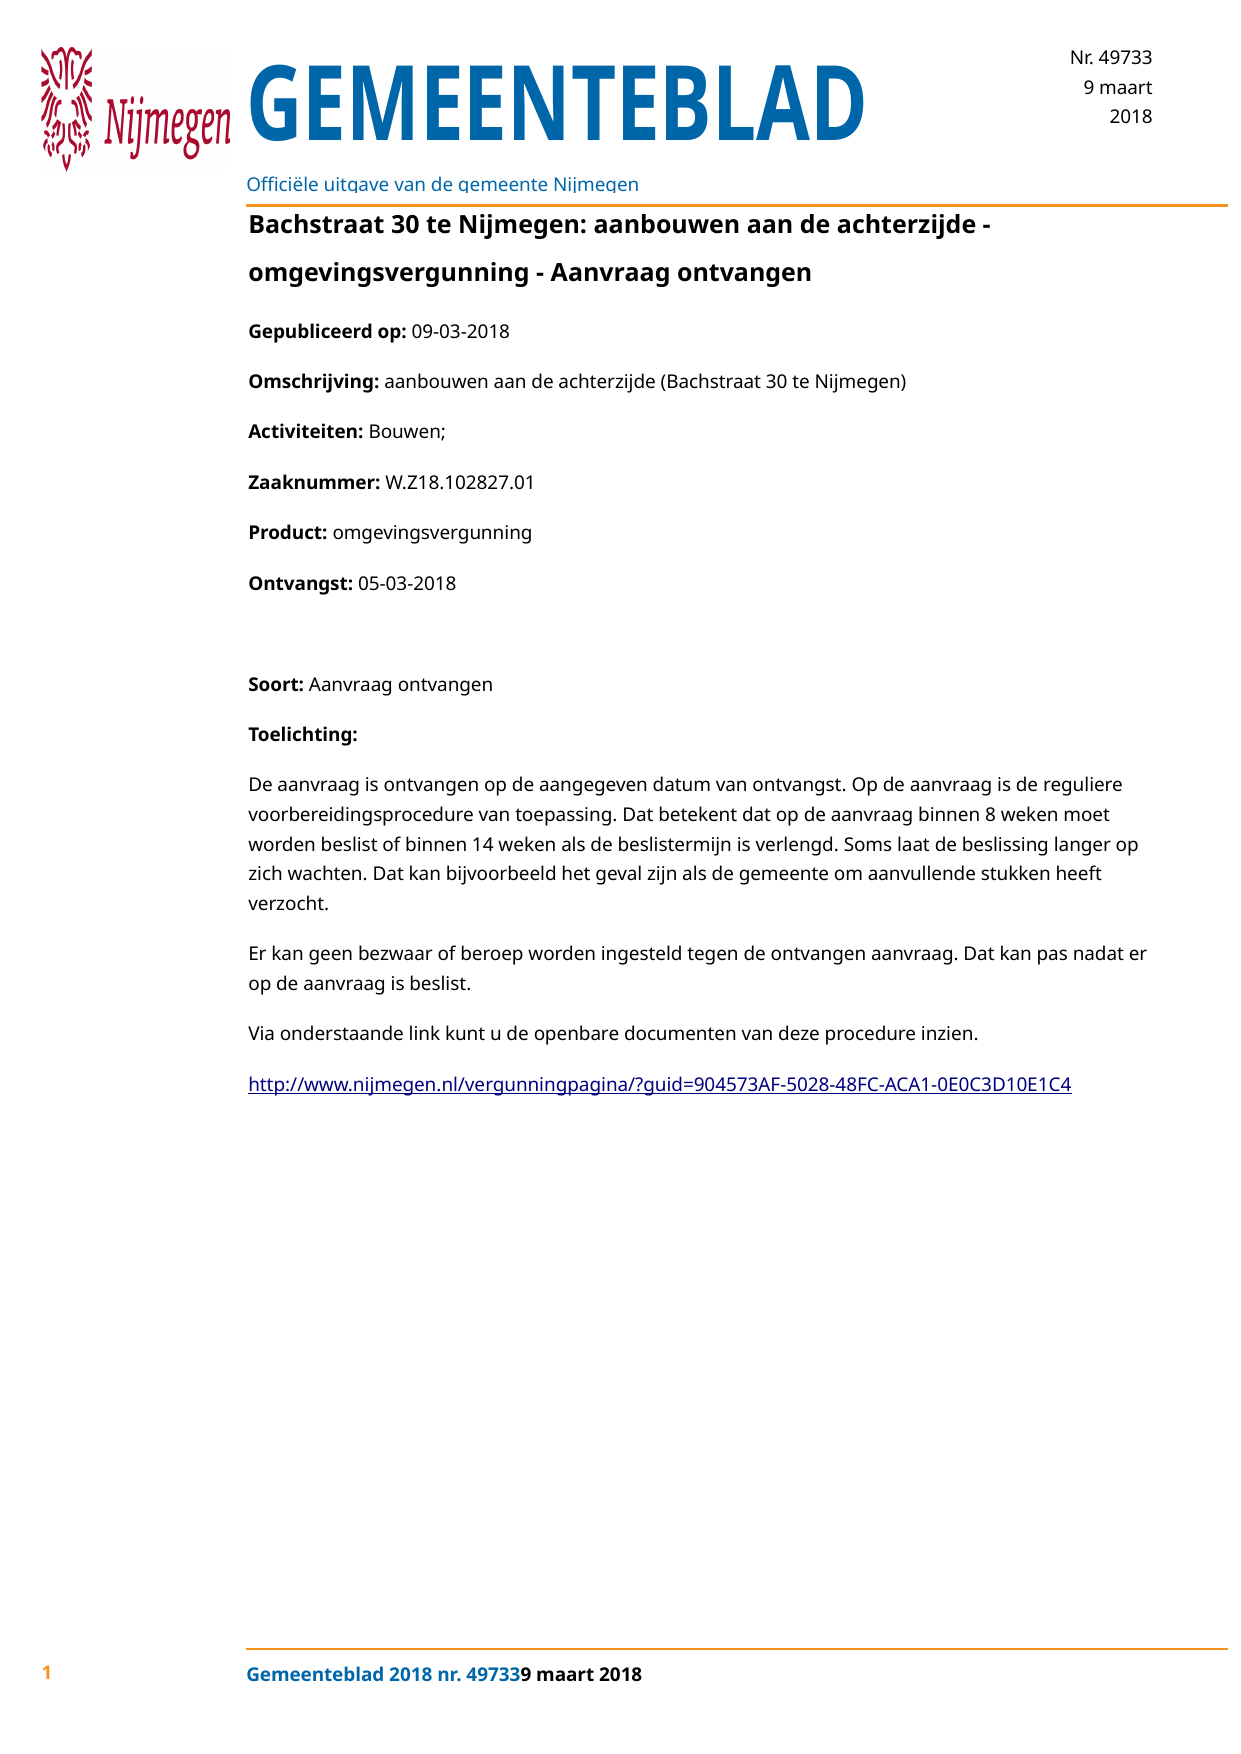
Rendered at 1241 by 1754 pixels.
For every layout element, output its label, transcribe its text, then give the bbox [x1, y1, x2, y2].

text Via onderstaande link kunt u de openbare documenten van deze procedure inzien. [248, 1020, 1152, 1046]
text http://www.nijmegen.nl/vergunningpagina/?guid=904573AF-5028-48FC-ACA1-0E0C3D10E1C4 [248, 1071, 1152, 1097]
text Activiteiten: Bouwen; [248, 419, 1152, 444]
text Omschrijving: aanbouwen aan de achterzijde (Bachstraat 30 te Nijmegen) [248, 368, 1152, 394]
text Gepubliceerd op: 09-03-2018 [248, 318, 1152, 344]
text Soort: Aanvraag ontvangen [248, 671, 1152, 697]
text De aanvraag is ontvangen op de aangegeven datum van ontvangst. Op de aanvraag is de reguliere voorbereidingsprocedure van toepassing. Dat betekent dat op de aanvraag binnen 8 weken moet worden beslist of binnen 14 weken als de beslistermijn is verlengd. Soms laat de beslissing langer op zich wachten. Dat kan bijvoorbeeld het geval zijn als de gemeente om aanvullende stukken heeft verzocht. [248, 772, 1152, 916]
picture [41, 47, 231, 172]
text Ontvangst: 05-03-2018 [248, 570, 1152, 596]
text Zaaknummer: W.Z18.102827.01 [248, 469, 1152, 495]
text Toelichting: [248, 721, 1152, 747]
text Er kan geen bezwaar of beroep worden ingesteld tegen de ontvangen aanvraag. Dat kan pas nadat er op de aanvraag is beslist. [248, 940, 1152, 996]
text Bachstraat 30 te Nijmegen: aanbouwen aan de achterzijde - omgevingsvergunning - Aanvraag ontvangen [248, 207, 1152, 288]
text Product: omgevingsvergunning [248, 519, 1152, 545]
